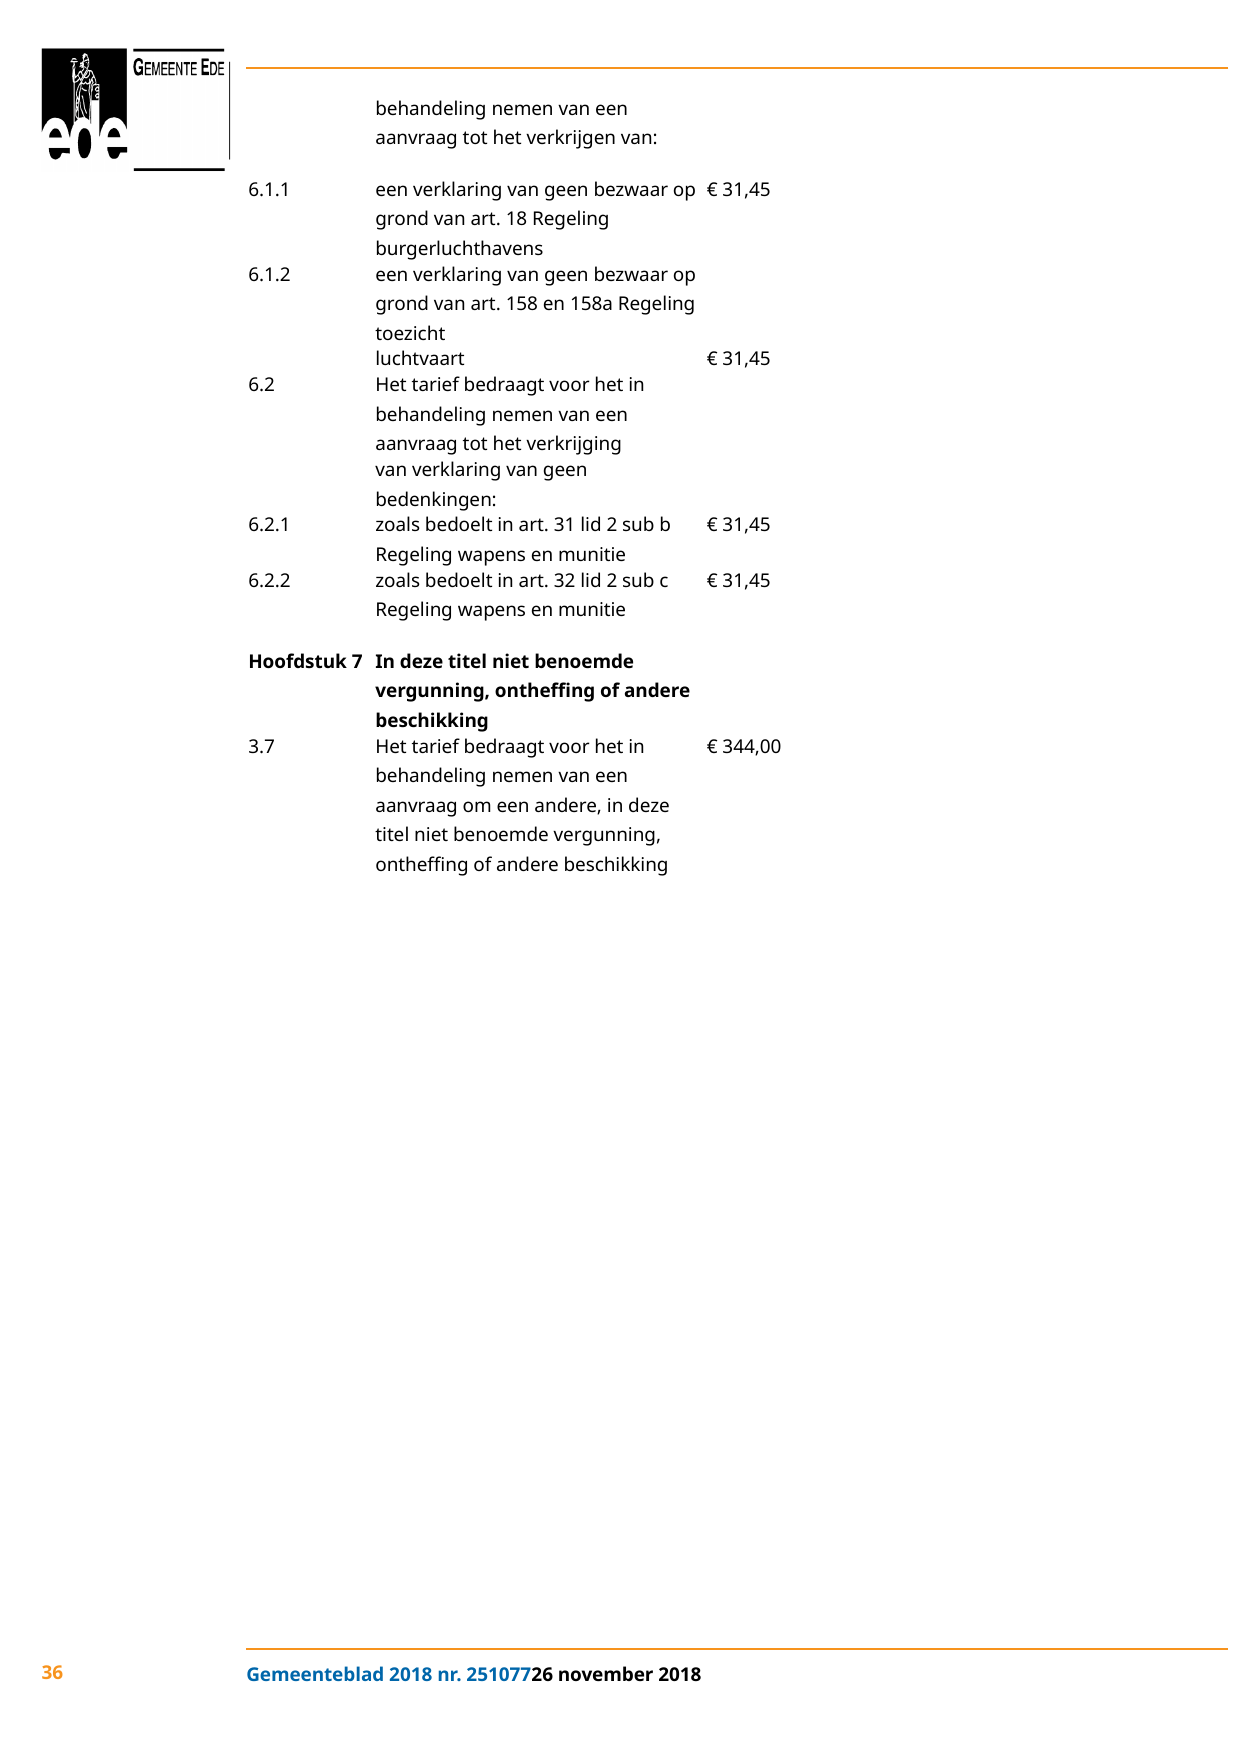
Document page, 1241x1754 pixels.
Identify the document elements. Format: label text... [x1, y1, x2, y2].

table_cell van verklaring van geen bedenkingen: [375, 456, 707, 512]
table_cell [248, 150, 375, 176]
table_cell € 31,45 [707, 346, 897, 371]
table_cell luchtvaart [375, 346, 707, 371]
table_cell een verklaring van geen bezwaar op grond van art. 158 en 158a Regeling toezicht [375, 261, 707, 346]
table_cell [248, 456, 375, 512]
table_cell 6.2 [248, 371, 375, 456]
table_cell 6.1.2 [248, 261, 375, 346]
table_cell [707, 95, 897, 150]
table_cell [707, 648, 897, 733]
table_cell zoals bedoelt in art. 32 lid 2 sub c Regeling wapens en munitie [375, 567, 707, 622]
table_cell behandeling nemen van een aanvraag tot het verkrijgen van: [375, 95, 707, 150]
table_cell [707, 150, 897, 176]
table_cell Hoofdstuk 7 [248, 648, 375, 733]
table_cell [248, 346, 375, 371]
table_cell [248, 622, 375, 648]
table_cell een verklaring van geen bezwaar op grond van art. 18 Regeling burgerluchthavens [375, 176, 707, 261]
table_cell Het tarief bedraagt voor het in behandeling nemen van een aanvraag om een andere, in deze titel niet benoemde vergunning, ontheffing of andere beschikking [375, 733, 707, 877]
table_cell [248, 95, 375, 150]
picture [41, 47, 231, 172]
table_cell [707, 622, 897, 648]
table_cell Het tarief bedraagt voor het in behandeling nemen van een aanvraag tot het verkrijging [375, 371, 707, 456]
table_cell [707, 371, 897, 456]
table_cell [707, 456, 897, 512]
table_cell zoals bedoelt in art. 31 lid 2 sub b Regeling wapens en munitie [375, 512, 707, 567]
table_cell 3.7 [248, 733, 375, 877]
table_cell 6.1.1 [248, 176, 375, 261]
table_cell € 31,45 [707, 512, 897, 567]
table_cell [707, 261, 897, 346]
table_cell € 31,45 [707, 176, 897, 261]
table_cell [375, 150, 707, 176]
table_cell [375, 622, 707, 648]
table_cell 6.2.1 [248, 512, 375, 567]
table_cell € 344,00 [707, 733, 897, 877]
table_cell € 31,45 [707, 567, 897, 622]
table_cell 6.2.2 [248, 567, 375, 622]
table_cell In deze titel niet benoemde vergunning, ontheffing of andere beschikking [375, 648, 707, 733]
